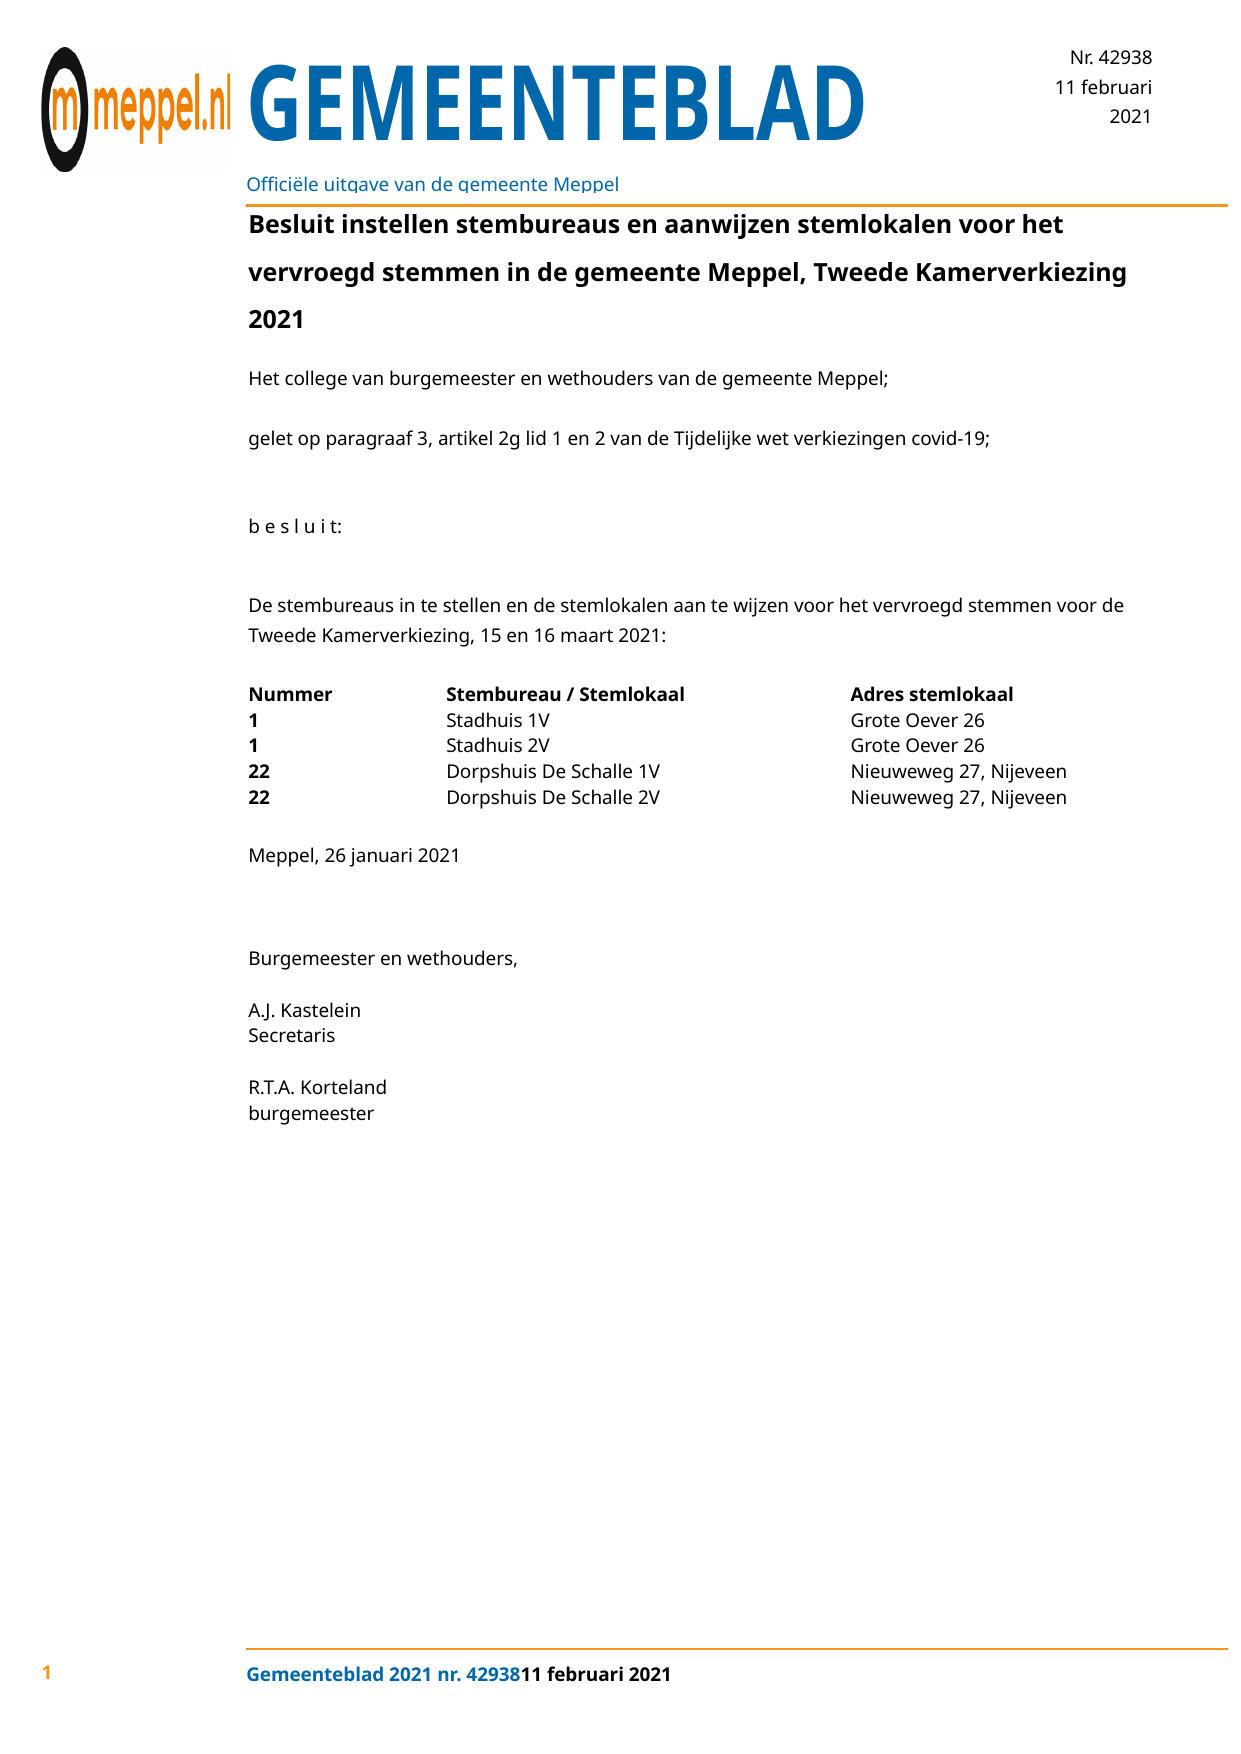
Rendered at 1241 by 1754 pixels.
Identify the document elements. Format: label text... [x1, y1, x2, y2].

table_cell Grote Oever 26 [850, 707, 1152, 733]
text b e s l u i t: [248, 513, 1152, 539]
table_cell Dorpshuis De Schalle 2V [446, 784, 850, 810]
table_header Adres stemlokaal [850, 681, 1152, 707]
text Besluit instellen stembureaus en aanwijzen stemlokalen voor het vervroegd stemmen in de gemeente Meppel, Tweede Kamerverkiezing 2021 [248, 207, 1152, 336]
table_cell Stadhuis 2V [446, 733, 850, 758]
table_cell Dorpshuis De Schalle 1V [446, 758, 850, 784]
table_cell 1 [248, 707, 446, 733]
text R.T.A. Korteland [248, 1074, 1152, 1100]
table_cell 22 [248, 784, 446, 810]
text Secretaris [248, 1023, 1152, 1048]
table_cell Stadhuis 1V [446, 707, 850, 733]
text A.J. Kastelein [248, 997, 1152, 1023]
table_cell 22 [248, 758, 446, 784]
text gelet op paragraaf 3, artikel 2g lid 1 en 2 van de Tijdelijke wet verkiezingen covid-19; [248, 425, 1152, 450]
picture [41, 47, 231, 172]
table_cell Nieuweweg 27, Nijeveen [850, 784, 1152, 810]
text Het college van burgemeester en wethouders van de gemeente Meppel; [248, 366, 1152, 391]
text Meppel, 26 januari 2021 [248, 843, 1152, 868]
text burgemeester [248, 1100, 1152, 1126]
table_header Stembureau / Stemlokaal [446, 681, 850, 707]
table_cell Grote Oever 26 [850, 733, 1152, 758]
table_cell Nieuweweg 27, Nijeveen [850, 758, 1152, 784]
text Burgemeester en wethouders, [248, 946, 1152, 971]
table_header Nummer [248, 681, 446, 707]
text De stembureaus in te stellen en de stemlokalen aan te wijzen voor het vervroegd stemmen voor de Tweede Kamerverkiezing, 15 en 16 maart 2021: [248, 592, 1152, 648]
table_cell 1 [248, 733, 446, 758]
